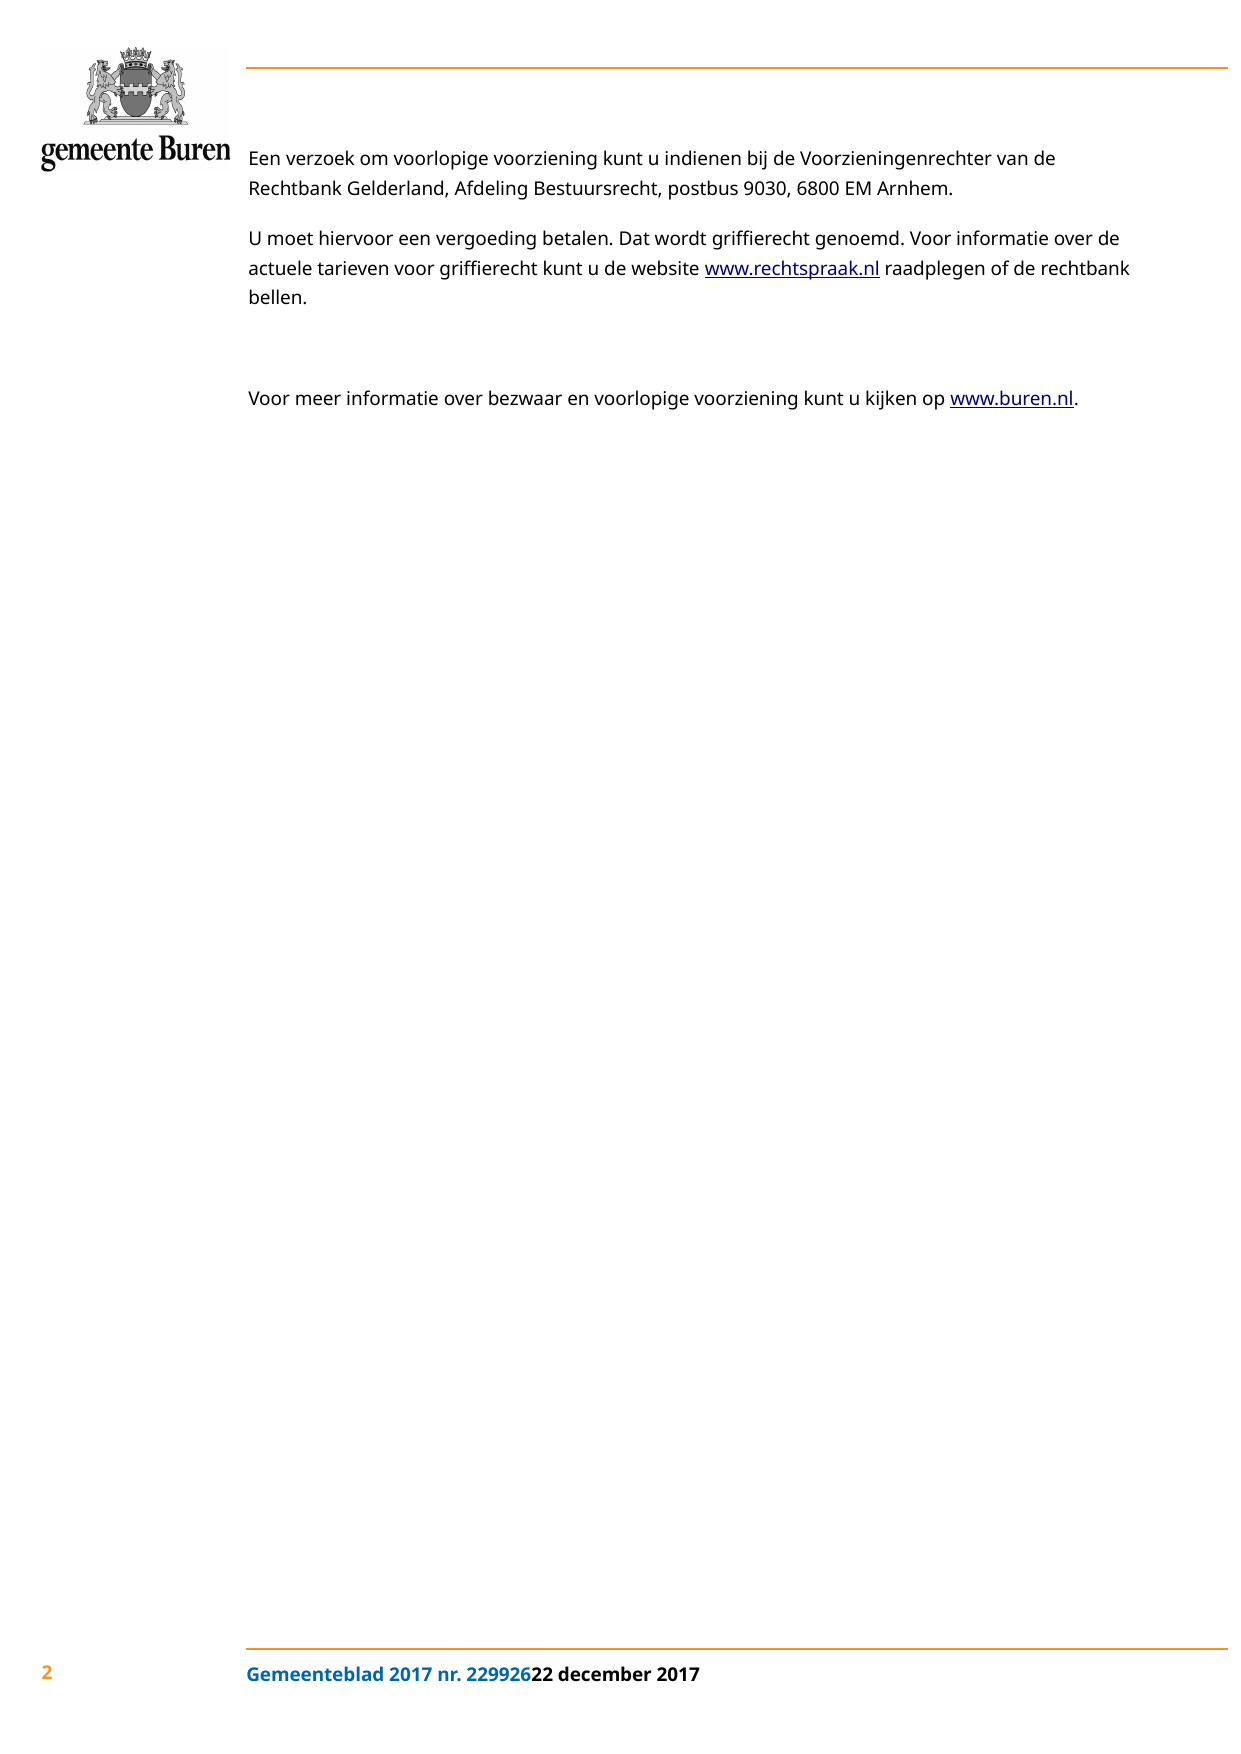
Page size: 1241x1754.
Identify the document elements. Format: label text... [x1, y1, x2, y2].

text U moet hiervoor een vergoeding betalen. Dat wordt griffierecht genoemd. Voor informatie over de actuele tarieven voor griffierecht kunt u de website www.rechtspraak.nl raadplegen of de rechtbank bellen. [248, 225, 1152, 310]
text Een verzoek om voorlopige voorziening kunt u indienen bij de Voorzieningenrechter van de Rechtbank Gelderland, Afdeling Bestuursrecht, postbus 9030, 6800 EM Arnhem. [248, 145, 1152, 201]
picture [41, 47, 231, 172]
text Voor meer informatie over bezwaar en voorlopige voorziening kunt u kijken op www.buren.nl. [248, 385, 1152, 411]
